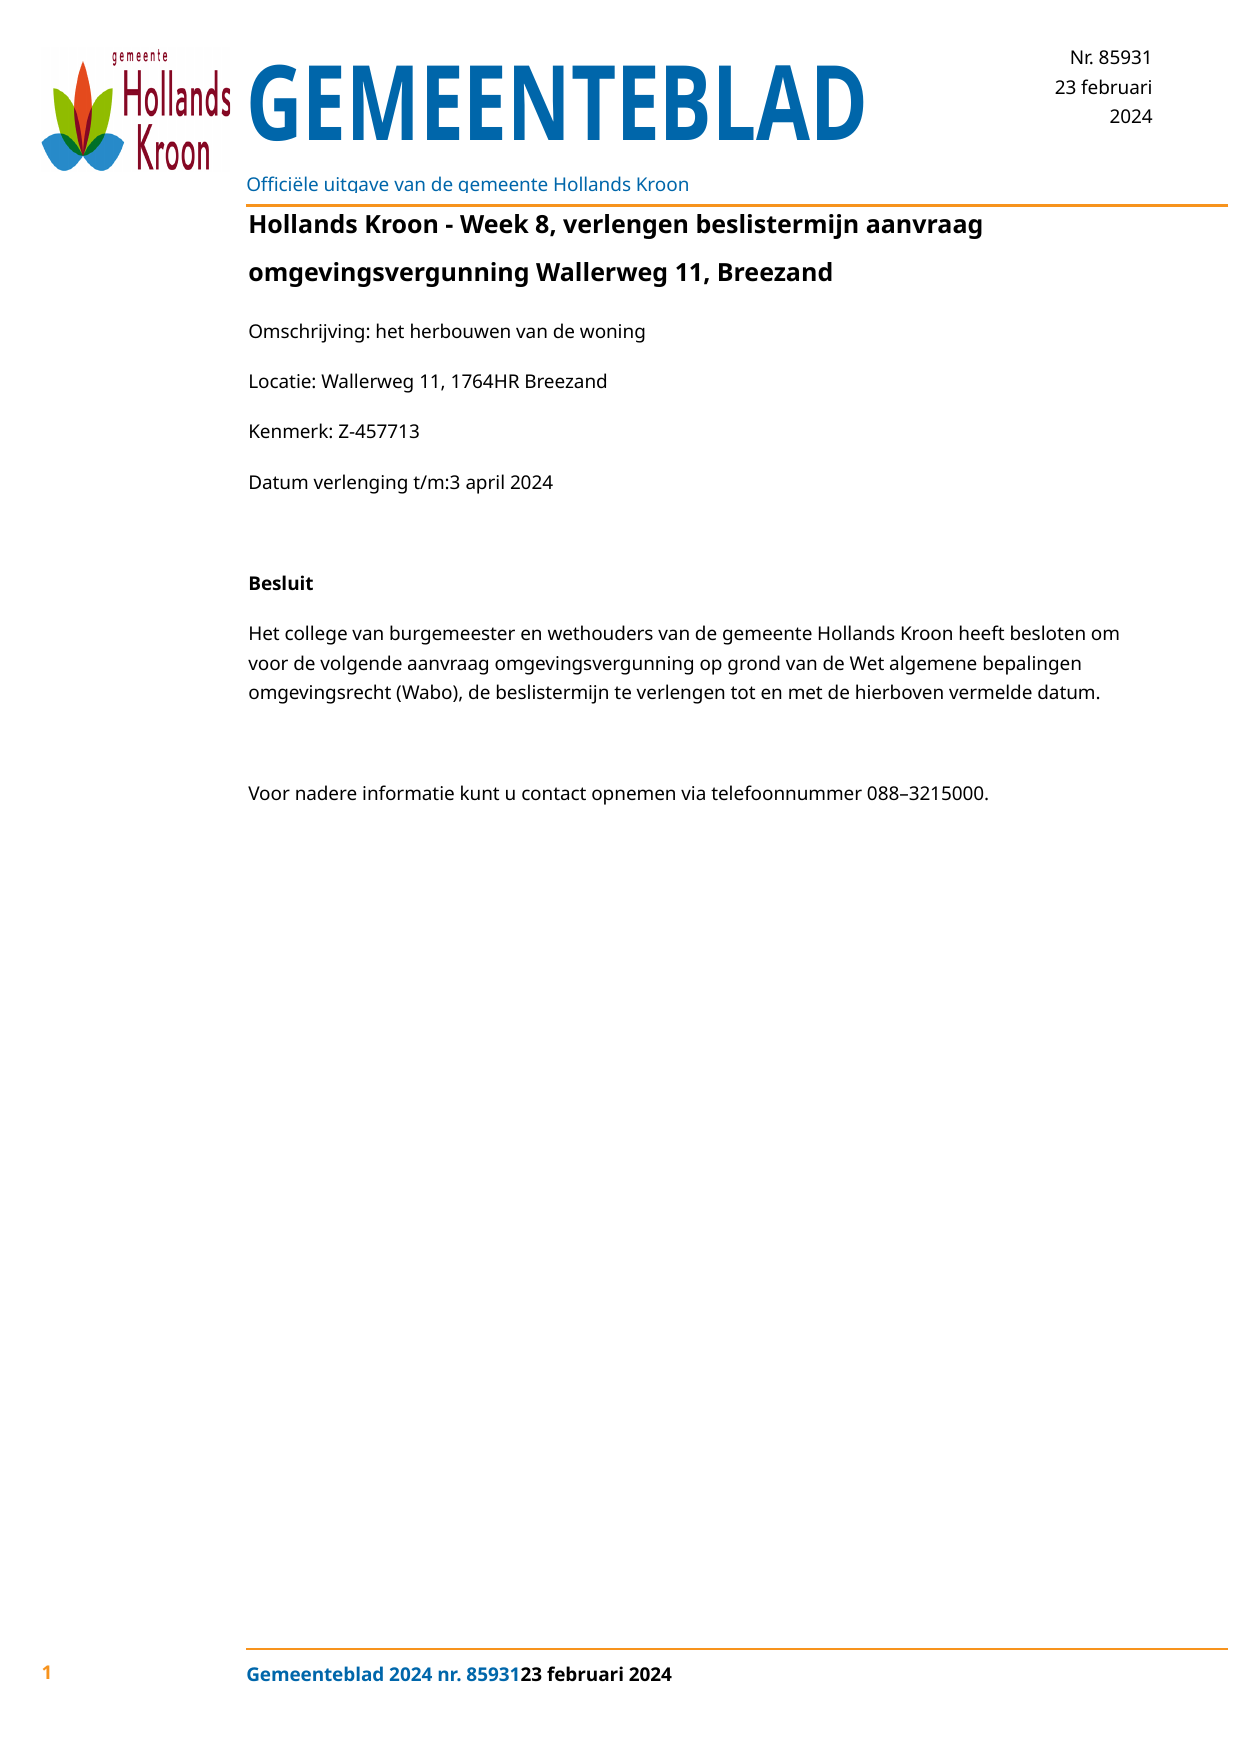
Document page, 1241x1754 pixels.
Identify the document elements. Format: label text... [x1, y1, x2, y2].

text Kenmerk: Z-457713 [248, 419, 1152, 444]
text Locatie: Wallerweg 11, 1764HR Breezand [248, 368, 1152, 394]
text Hollands Kroon - Week 8, verlengen beslistermijn aanvraag omgevingsvergunning Wallerweg 11, Breezand [248, 207, 1152, 288]
text Omschrijving: het herbouwen van de woning [248, 318, 1152, 344]
text Besluit [248, 570, 1152, 596]
text Het college van burgemeester en wethouders van de gemeente Hollands Kroon heeft besloten om voor de volgende aanvraag omgevingsvergunning op grond van de Wet algemene bepalingen omgevingsrecht (Wabo), de beslistermijn te verlengen tot en met de hierboven vermelde datum. [248, 620, 1152, 705]
picture [41, 47, 231, 172]
text Datum verlenging t/m:3 april 2024 [248, 469, 1152, 495]
text Voor nadere informatie kunt u contact opnemen via telefoonnummer 088–3215000. [248, 780, 1152, 806]
